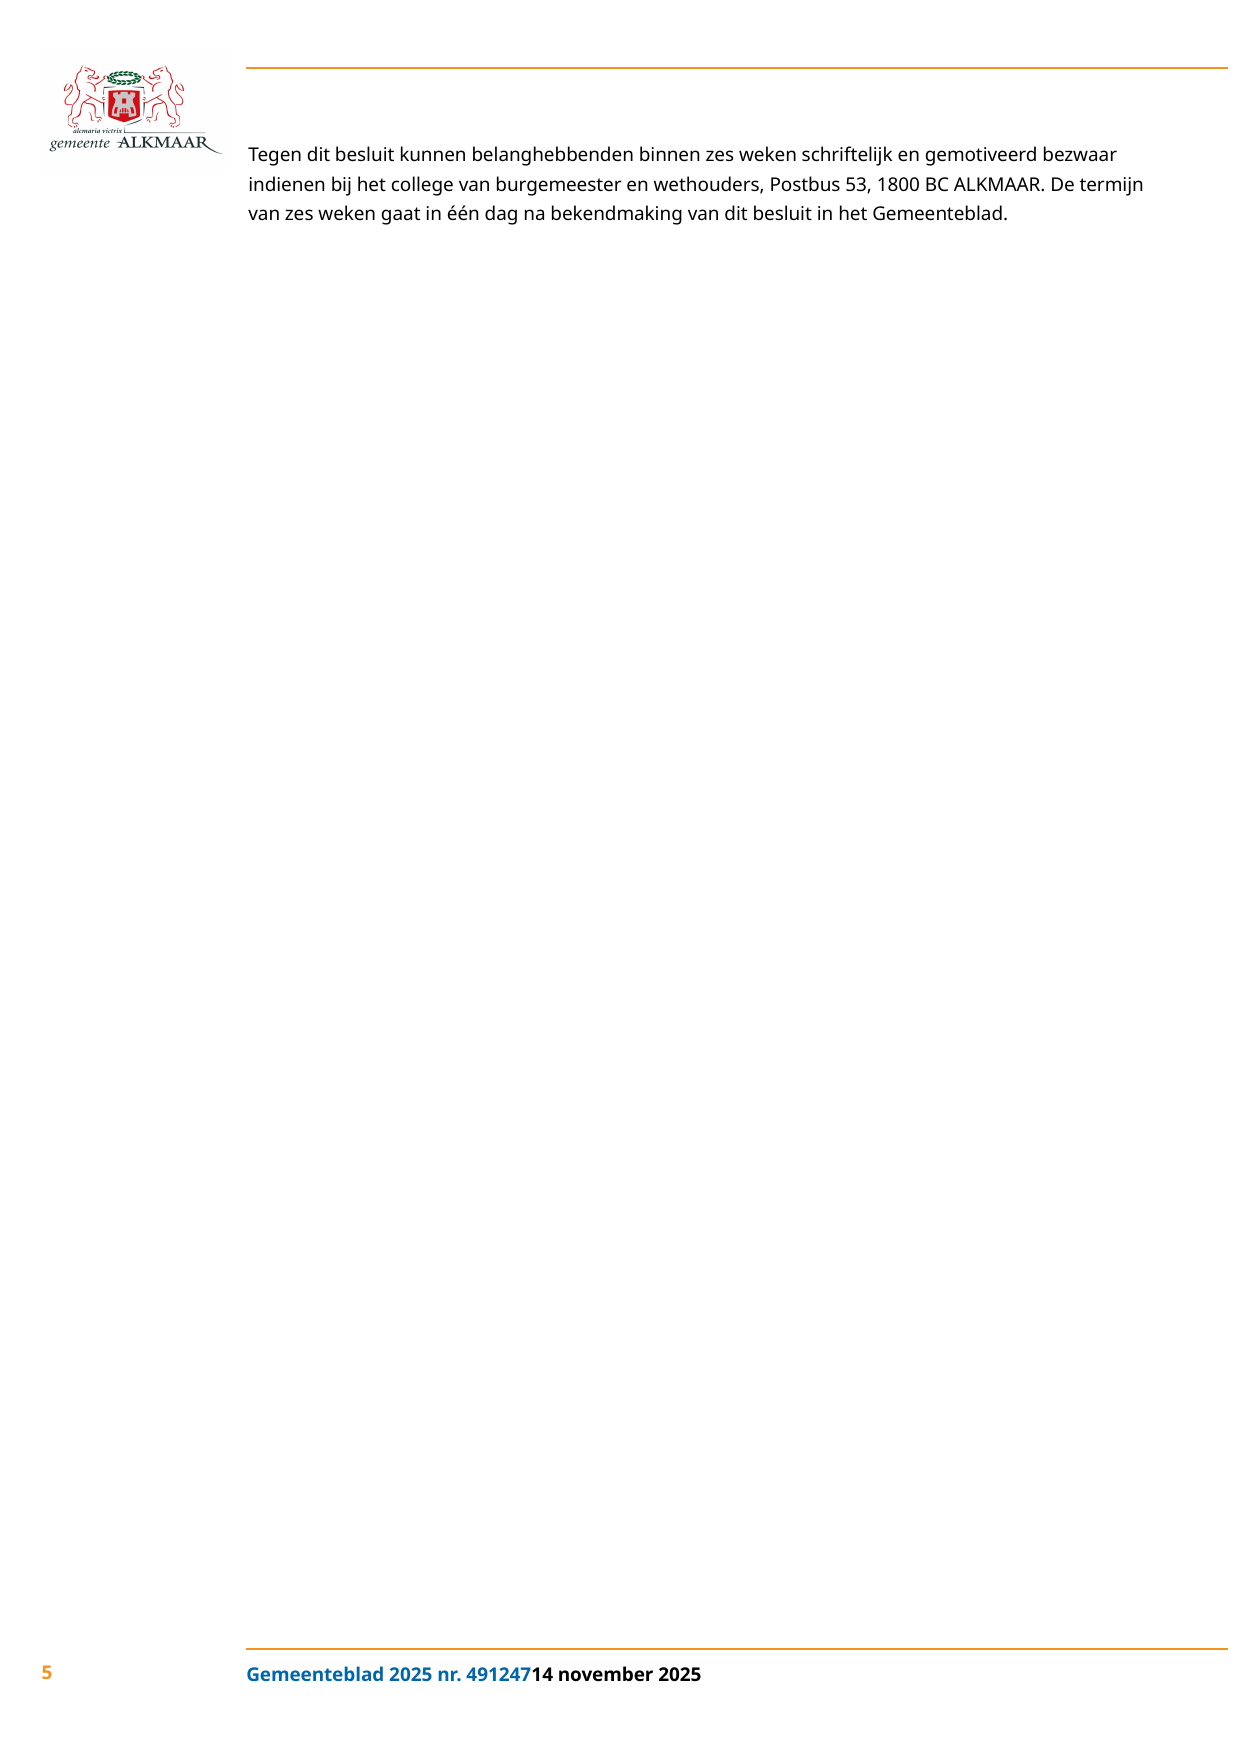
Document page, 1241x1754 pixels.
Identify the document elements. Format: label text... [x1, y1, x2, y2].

text Tegen dit besluit kunnen belanghebbenden binnen zes weken schriftelijk en gemotiveerd bezwaar indienen bij het college van burgemeester en wethouders, Postbus 53, 1800 BC ALKMAAR. De termijn van zes weken gaat in één dag na bekendmaking van dit besluit in het Gemeenteblad. [248, 141, 1152, 226]
picture [41, 47, 231, 172]
